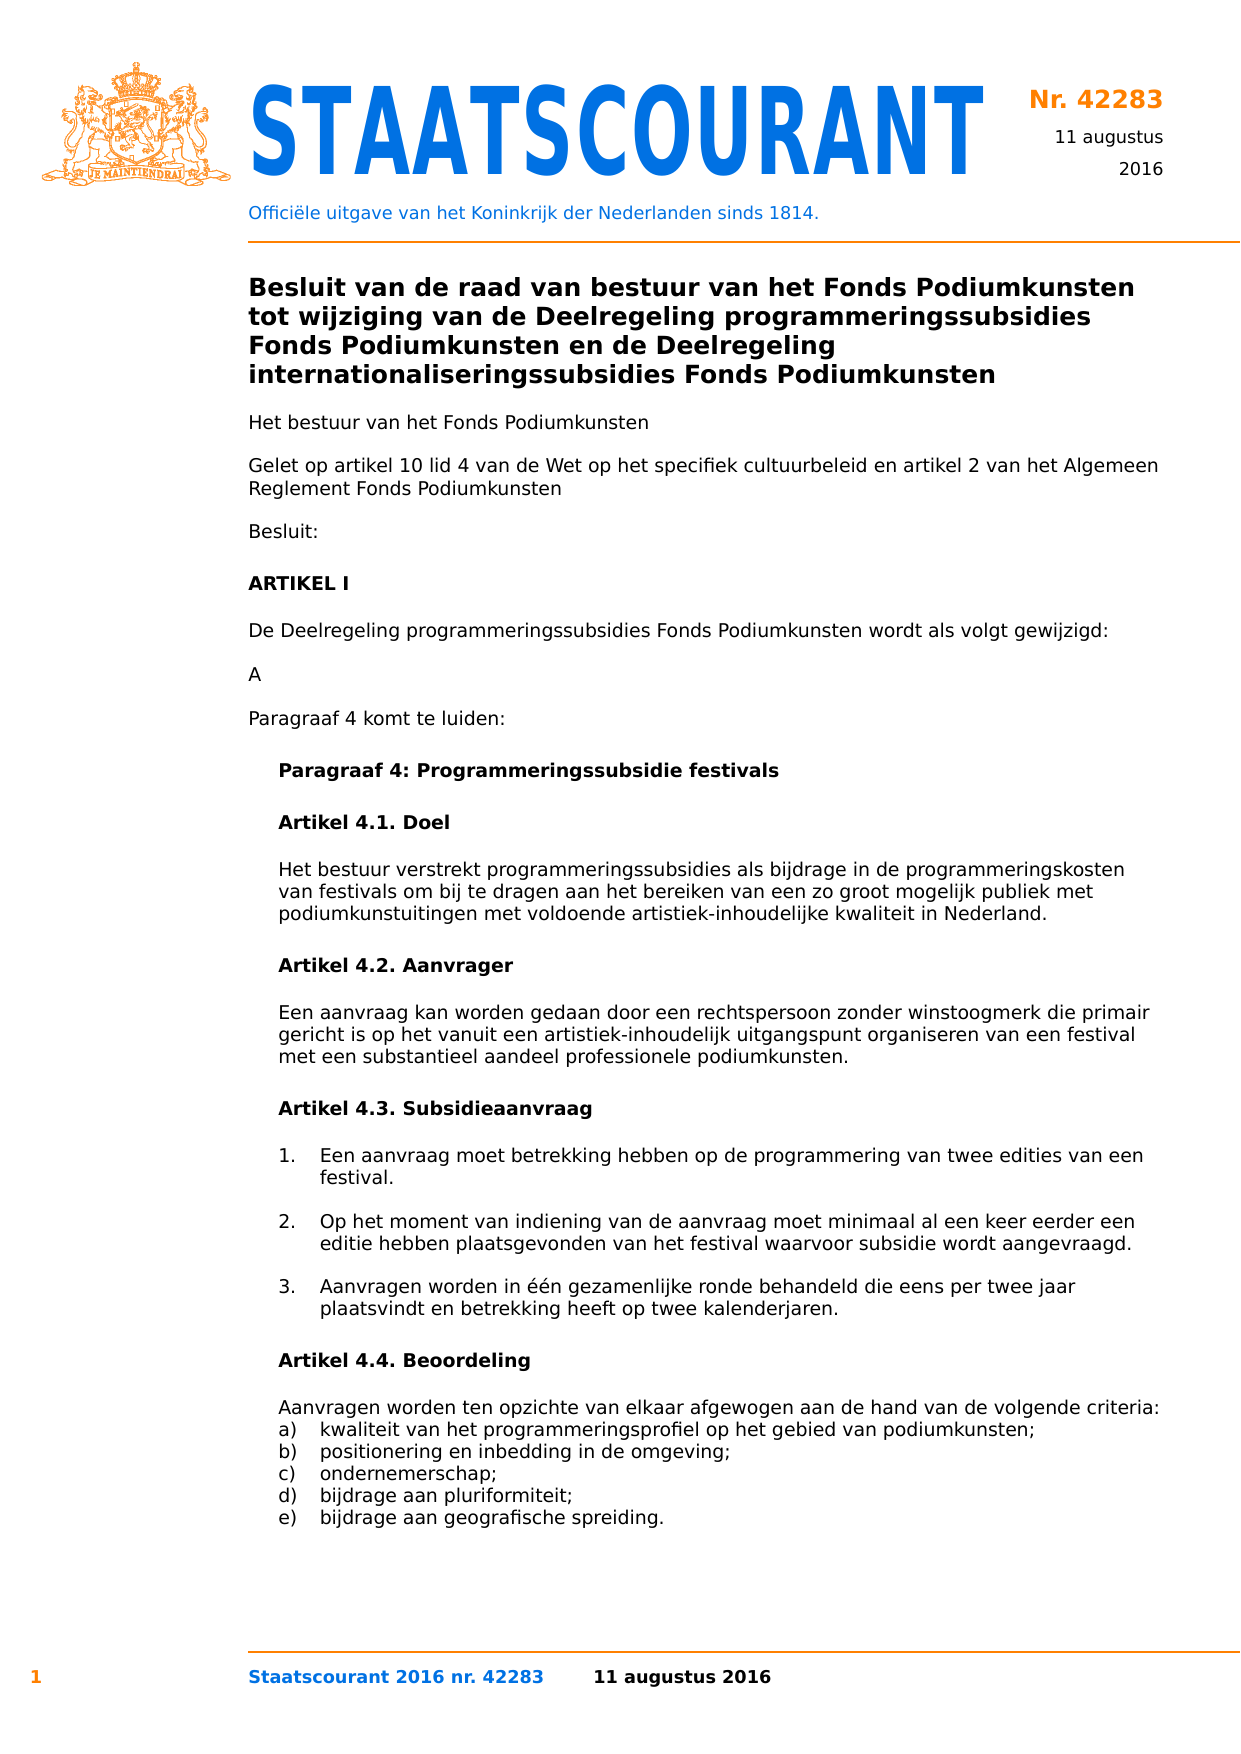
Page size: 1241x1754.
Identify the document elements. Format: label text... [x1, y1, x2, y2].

text Het bestuur verstrekt programmeringssubsidies als bijdrage in de programmeringskosten van festivals om bij te dragen aan het bereiken van een zo groot mogelijk publiek met podiumkunstuitingen met voldoende artistiek-inhoudelijke kwaliteit in Nederland. [278, 859, 1163, 925]
table_cell Officiële uitgave van het Koninkrijk der Nederlanden sinds 1814. [248, 203, 1240, 241]
subtitle Artikel 4.3. Subsidieaanvraag [278, 1098, 1163, 1120]
table_header Nr. 42283 [998, 62, 1240, 121]
subtitle Paragraaf 4: Programmeringssubsidie festivals [278, 760, 1163, 782]
text 3. Aanvragen worden in één gezamenlijke ronde behandeld die eens per twee jaar plaatsvindt en betrekking heeft op twee kalenderjaren. [278, 1276, 1163, 1320]
text c) ondernemerschap; [278, 1463, 1163, 1485]
text Aanvragen worden ten opzichte van elkaar afgewogen aan de hand van de volgende criteria: [278, 1397, 1163, 1419]
text Gelet op artikel 10 lid 4 van de Wet op het specifiek cultuurbeleid en artikel 2 van het Algemeen Reglement Fonds Podiumkunsten [248, 455, 1163, 499]
subtitle Artikel 4.2. Aanvrager [278, 955, 1163, 977]
text 2. Op het moment van indiening van de aanvraag moet minimaal al een keer eerder een editie hebben plaatsgevonden van het festival waarvoor subsidie wordt aangevraagd. [278, 1211, 1163, 1254]
text d) bijdrage aan pluriformiteit; [278, 1485, 1163, 1507]
subtitle Besluit van de raad van bestuur van het Fonds Podiumkunsten tot wijziging van de Deelregeling programmeringssubsidies Fonds Podiumkunsten en de Deelregeling internationaliseringssubsidies Fonds Podiumkunsten [248, 273, 1163, 390]
table_cell 2016 [998, 153, 1240, 203]
text Het bestuur van het Fonds Podiumkunsten [248, 412, 1163, 433]
table_header [25, 62, 248, 241]
picture [41, 62, 231, 186]
table_header STAATSCOURANT [248, 62, 998, 203]
text e) bijdrage aan geografische spreiding. [278, 1507, 1163, 1529]
subtitle ARTIKEL I [248, 573, 1163, 595]
text Besluit: [248, 521, 1163, 543]
text De Deelregeling programmeringssubsidies Fonds Podiumkunsten wordt als volgt gewijzigd: [248, 620, 1163, 642]
text A [248, 664, 1163, 686]
text b) positionering en inbedding in de omgeving; [278, 1441, 1163, 1463]
text Paragraaf 4 komt te luiden: [248, 708, 1163, 730]
subtitle Artikel 4.1. Doel [278, 812, 1163, 834]
text Een aanvraag kan worden gedaan door een rechtspersoon zonder winstoogmerk die primair gericht is op het vanuit een artistiek-inhoudelijk uitgangspunt organiseren van een festival met een substantieel aandeel professionele podiumkunsten. [278, 1002, 1163, 1068]
subtitle Artikel 4.4. Beoordeling [278, 1350, 1163, 1372]
text a) kwaliteit van het programmeringsprofiel op het gebied van podiumkunsten; [278, 1419, 1163, 1441]
text 1. Een aanvraag moet betrekking hebben op de programmering van twee edities van een festival. [278, 1145, 1163, 1189]
table_cell 11 augustus [998, 121, 1240, 153]
